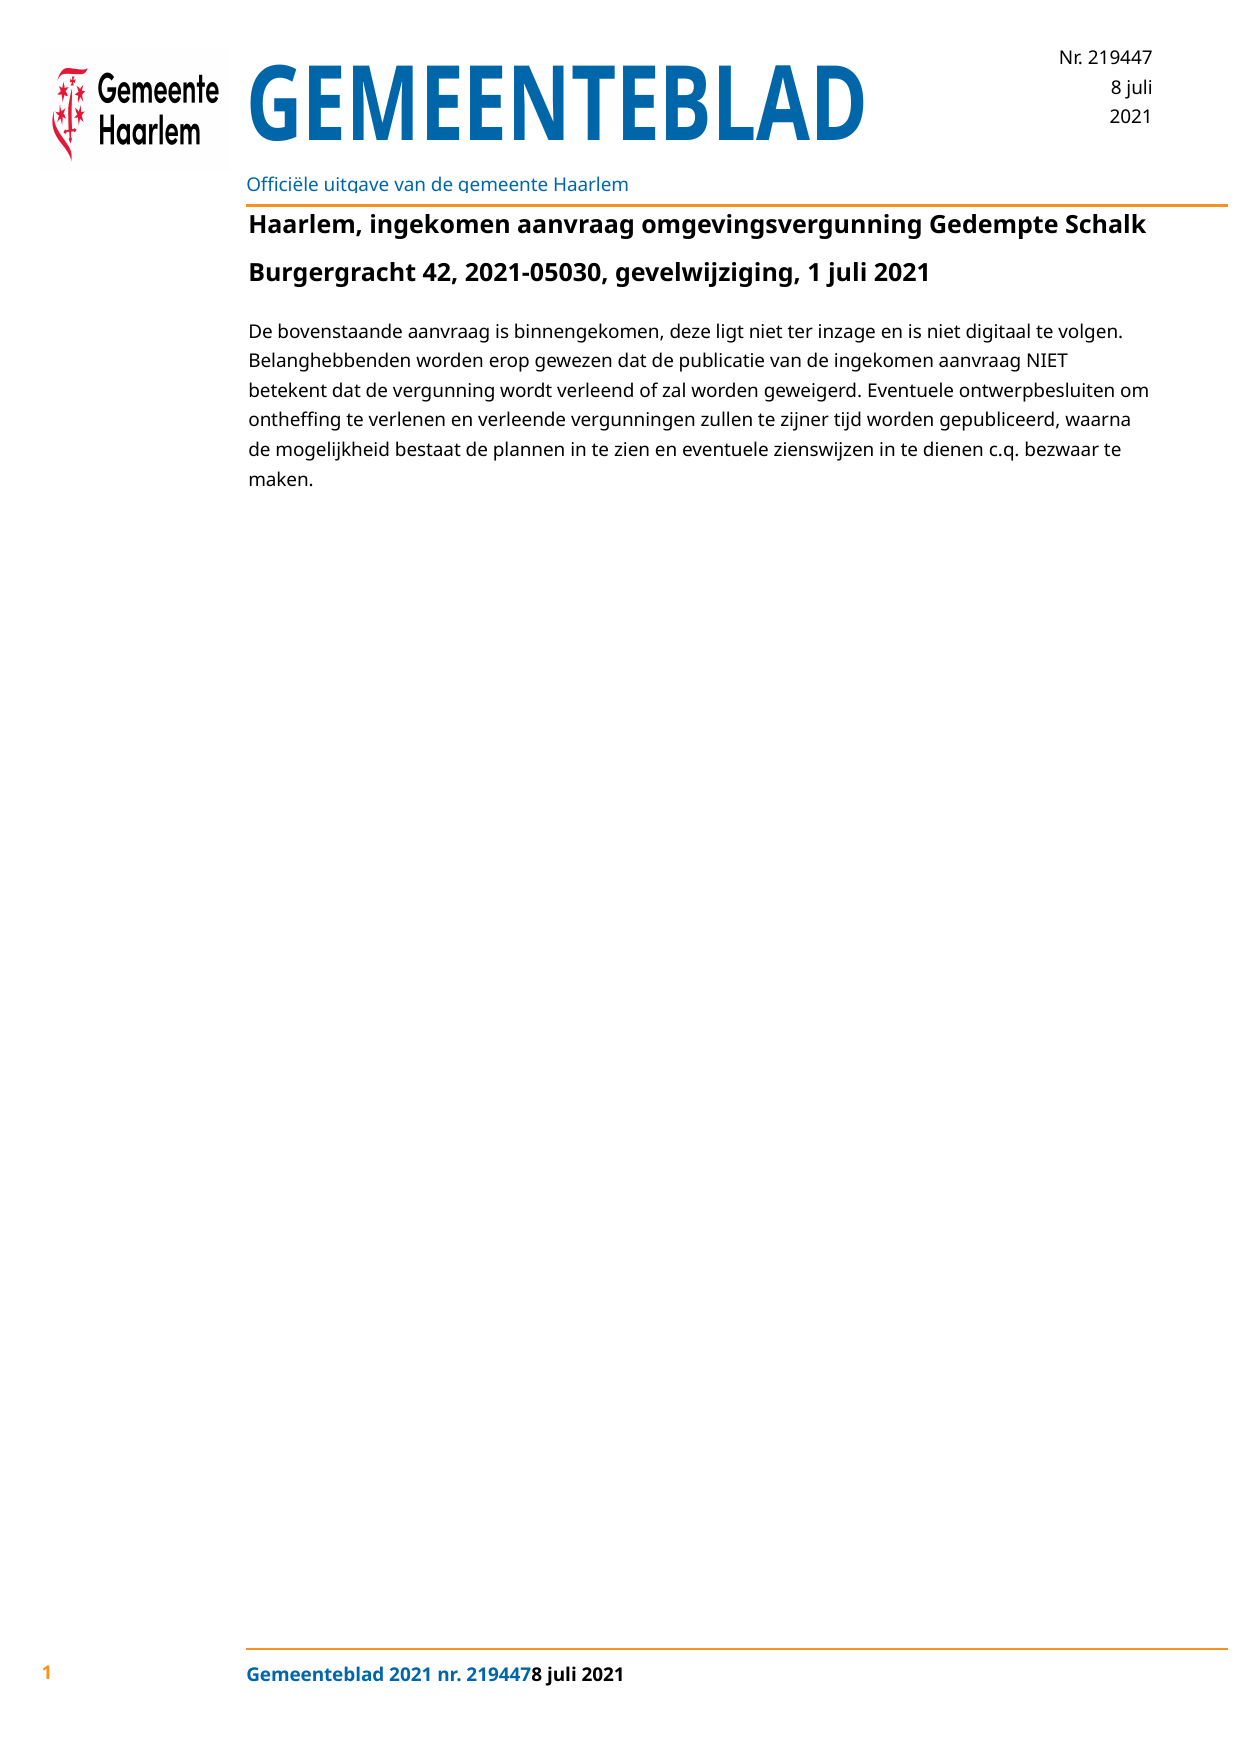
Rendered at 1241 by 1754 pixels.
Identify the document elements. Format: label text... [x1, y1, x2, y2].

text De bovenstaande aanvraag is binnengekomen, deze ligt niet ter inzage en is niet digitaal te volgen. Belanghebbenden worden erop gewezen dat de publicatie van de ingekomen aanvraag NIET betekent dat de vergunning wordt verleend of zal worden geweigerd. Eventuele ontwerpbesluiten om ontheffing te verlenen en verleende vergunningen zullen te zijner tijd worden gepubliceerd, waarna de mogelijkheid bestaat de plannen in te zien en eventuele zienswijzen in te dienen c.q. bezwaar te maken. [248, 318, 1152, 492]
picture [41, 47, 231, 172]
text Haarlem, ingekomen aanvraag omgevingsvergunning Gedempte Schalk Burgergracht 42, 2021-05030, gevelwijziging, 1 juli 2021 [248, 207, 1152, 288]
